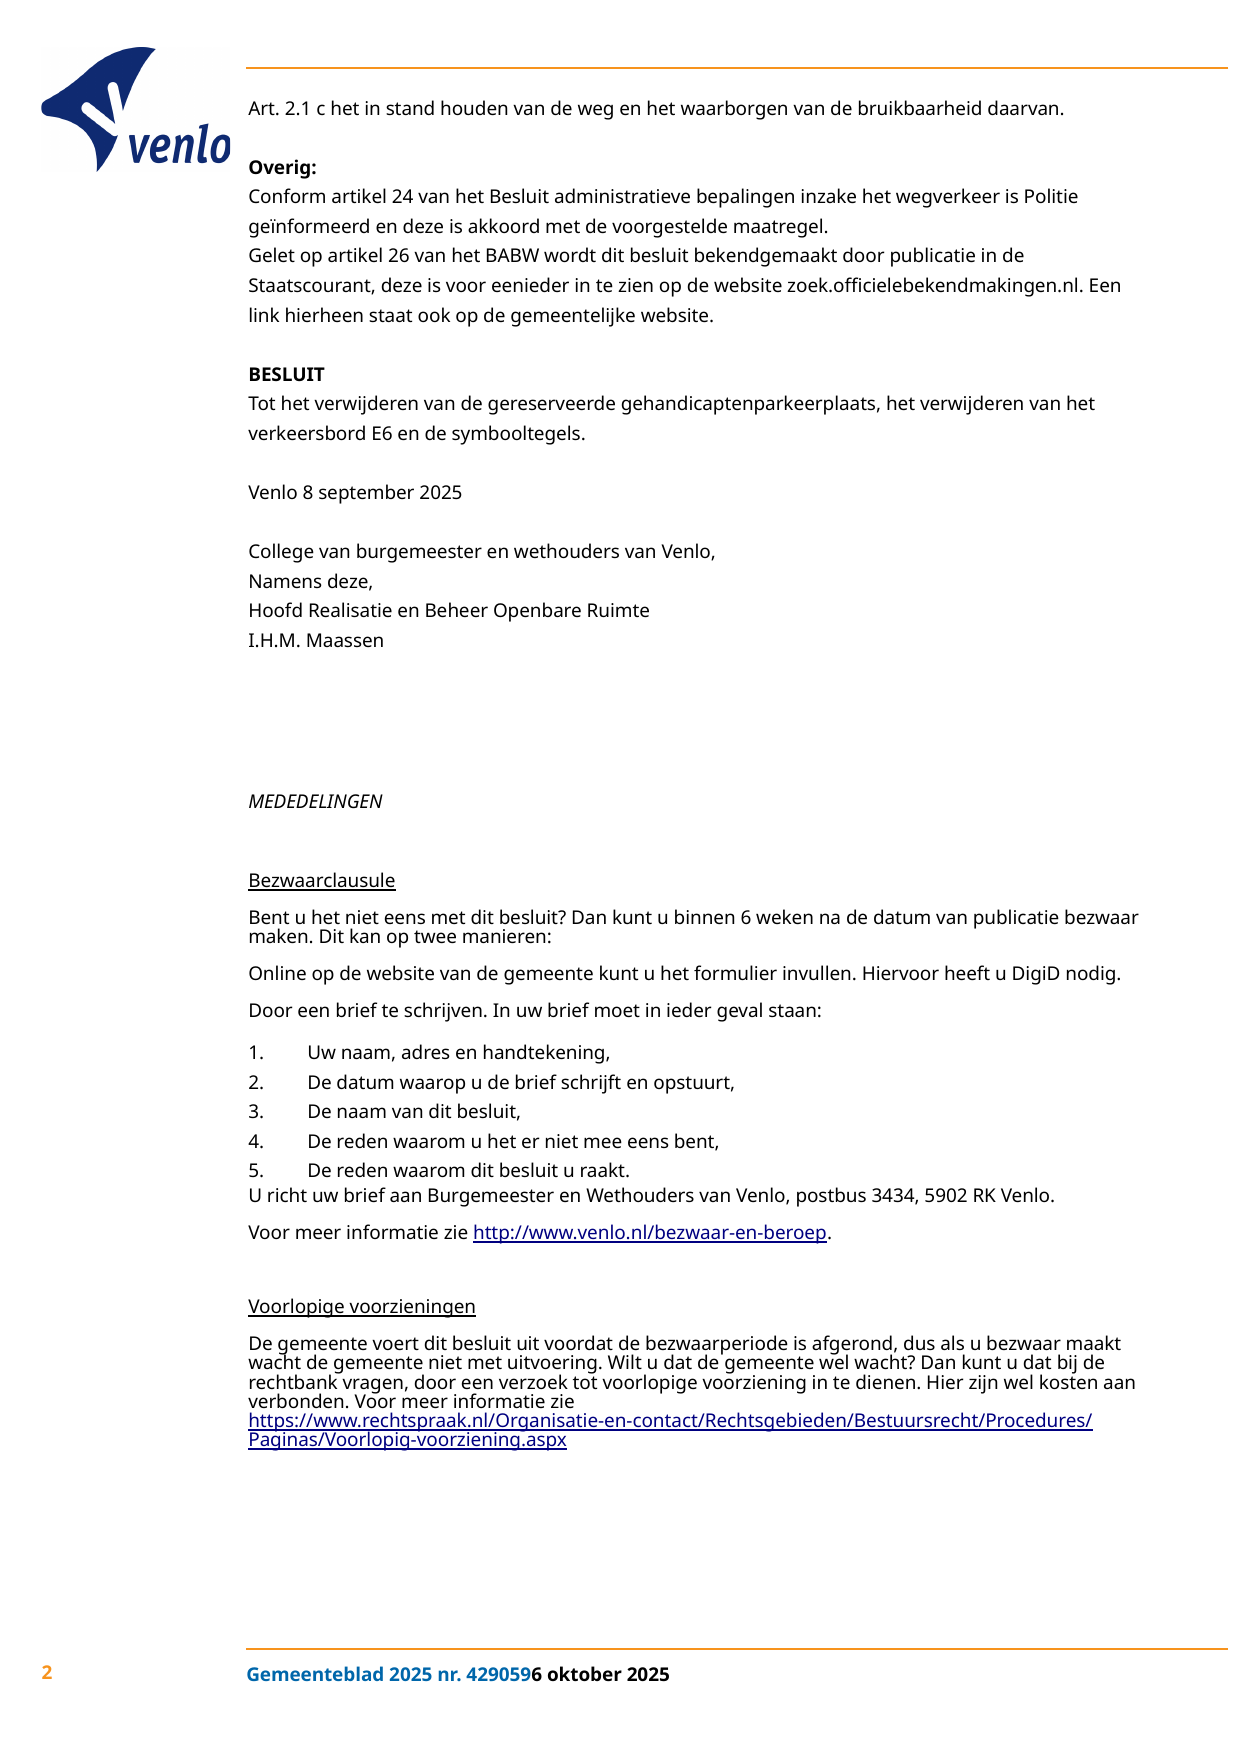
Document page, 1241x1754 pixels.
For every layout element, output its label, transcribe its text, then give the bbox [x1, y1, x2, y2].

text Overig: [248, 154, 1152, 180]
text Venlo 8 september 2025 [248, 479, 1152, 505]
text Voorlopige voorzieningen [248, 1298, 1152, 1317]
text Voor meer informatie zie http://www.venlo.nl/bezwaar-en-beroep. [248, 1224, 1152, 1243]
text Door een brief te schrijven. In uw brief moet in ieder geval staan: [248, 1002, 1152, 1022]
text Namens deze, [248, 568, 1152, 594]
text Bezwaarclausule [248, 872, 1152, 891]
text MEDEDELINGEN [248, 789, 1152, 814]
text Art. 2.1 c het in stand houden van de weg en het waarborgen van de bruikbaarheid daarvan. [248, 95, 1152, 121]
text Hoofd Realisatie en Beheer Openbare Ruimte [248, 598, 1152, 623]
text U richt uw brief aan Burgemeester en Wethouders van Venlo, postbus 3434, 5902 RK Venlo. [248, 1187, 1152, 1206]
text Online op de website van de gemeente kunt u het formulier invullen. Hiervoor heeft u DigiD nodig. [248, 965, 1152, 984]
text College van burgemeester en wethouders van Venlo, [248, 538, 1152, 564]
picture [41, 47, 231, 172]
list De reden waarom u het er niet mee eens bent, [248, 1128, 1152, 1154]
text Bent u het niet eens met dit besluit? Dan kunt u binnen 6 weken na de datum van publicatie bezwaar maken. Dit kan op twee manieren: [248, 909, 1152, 948]
text I.H.M. Maassen [248, 627, 1152, 653]
text BESLUIT [248, 361, 1152, 387]
text De gemeente voert dit besluit uit voordat de bezwaarperiode is afgerond, dus als u bezwaar maakt wacht de gemeente niet met uitvoering. Wilt u dat de gemeente wel wacht? Dan kunt u dat bij de rechtbank vragen, door een verzoek tot voorlopige voorziening in te dienen. Hier zijn wel kosten aan verbonden. Voor meer informatie zie https://www.rechtspraak.nl/Organisatie-en-contact/Rechtsgebieden/Bestuursrecht/Procedures/Paginas/Voorlopig-voorziening.aspx [248, 1335, 1152, 1451]
list Uw naam, adres en handtekening, [248, 1039, 1152, 1065]
list De datum waarop u de brief schrijft en opstuurt, [248, 1069, 1152, 1094]
text Tot het verwijderen van de gereserveerde gehandicaptenparkeerplaats, het verwijderen van het verkeersbord E6 en de symbooltegels. [248, 391, 1152, 446]
text Conform artikel 24 van het Besluit administratieve bepalingen inzake het wegverkeer is Politie geïnformeerd en deze is akkoord met de voorgestelde maatregel. [248, 183, 1152, 239]
list De naam van dit besluit, [248, 1098, 1152, 1124]
text Gelet op artikel 26 van het BABW wordt dit besluit bekendgemaakt door publicatie in de Staatscourant, deze is voor eenieder in te zien op de website zoek.officielebekendmakingen.nl. Een link hierheen staat ook op de gemeentelijke website. [248, 243, 1152, 328]
list De reden waarom dit besluit u raakt. [248, 1158, 1152, 1183]
